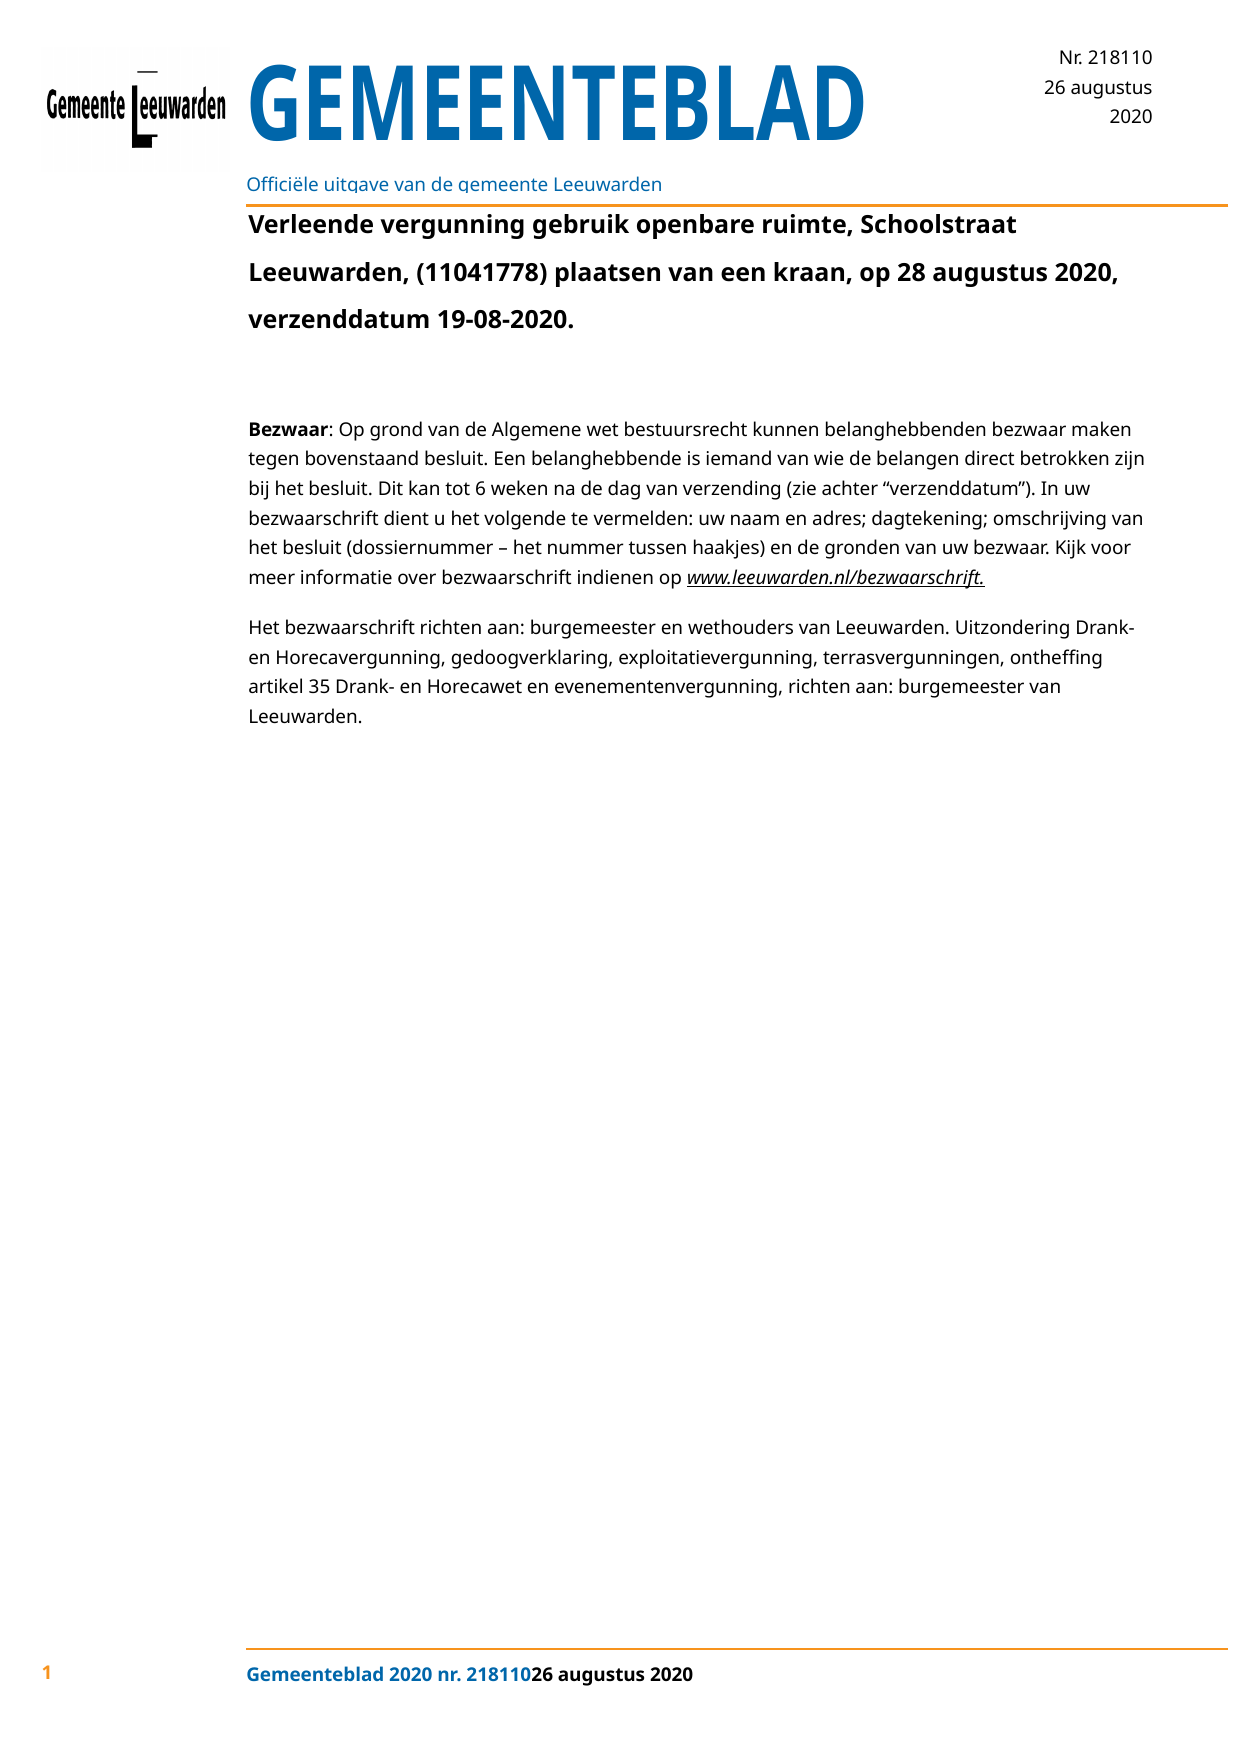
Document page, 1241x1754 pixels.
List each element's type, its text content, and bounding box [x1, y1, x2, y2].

text Bezwaar: Op grond van de Algemene wet bestuursrecht kunnen belanghebbenden bezwaar maken tegen bovenstaand besluit. Een belanghebbende is iemand van wie de belangen direct betrokken zijn bij het besluit. Dit kan tot 6 weken na de dag van verzending (zie achter “verzenddatum”). In uw bezwaarschrift dient u het volgende te vermelden: uw naam en adres; dagtekening; omschrijving van het besluit (dossiernummer – het nummer tussen haakjes) en de gronden van uw bezwaar. Kijk voor meer informatie over bezwaarschrift indienen op www.leeuwarden.nl/bezwaarschrift. [248, 416, 1152, 589]
text Het bezwaarschrift richten aan: burgemeester en wethouders van Leeuwarden. Uitzondering Drank- en Horecavergunning, gedoogverklaring, exploitatievergunning, terrasvergunningen, ontheffing artikel 35 Drank- en Horecawet en evenementenvergunning, richten aan: burgemeester van Leeuwarden. [248, 614, 1152, 729]
text Verleende vergunning gebruik openbare ruimte, Schoolstraat Leeuwarden, (11041778) plaatsen van een kraan, op 28 augustus 2020, verzenddatum 19-08-2020. [248, 207, 1152, 336]
picture [41, 47, 231, 172]
